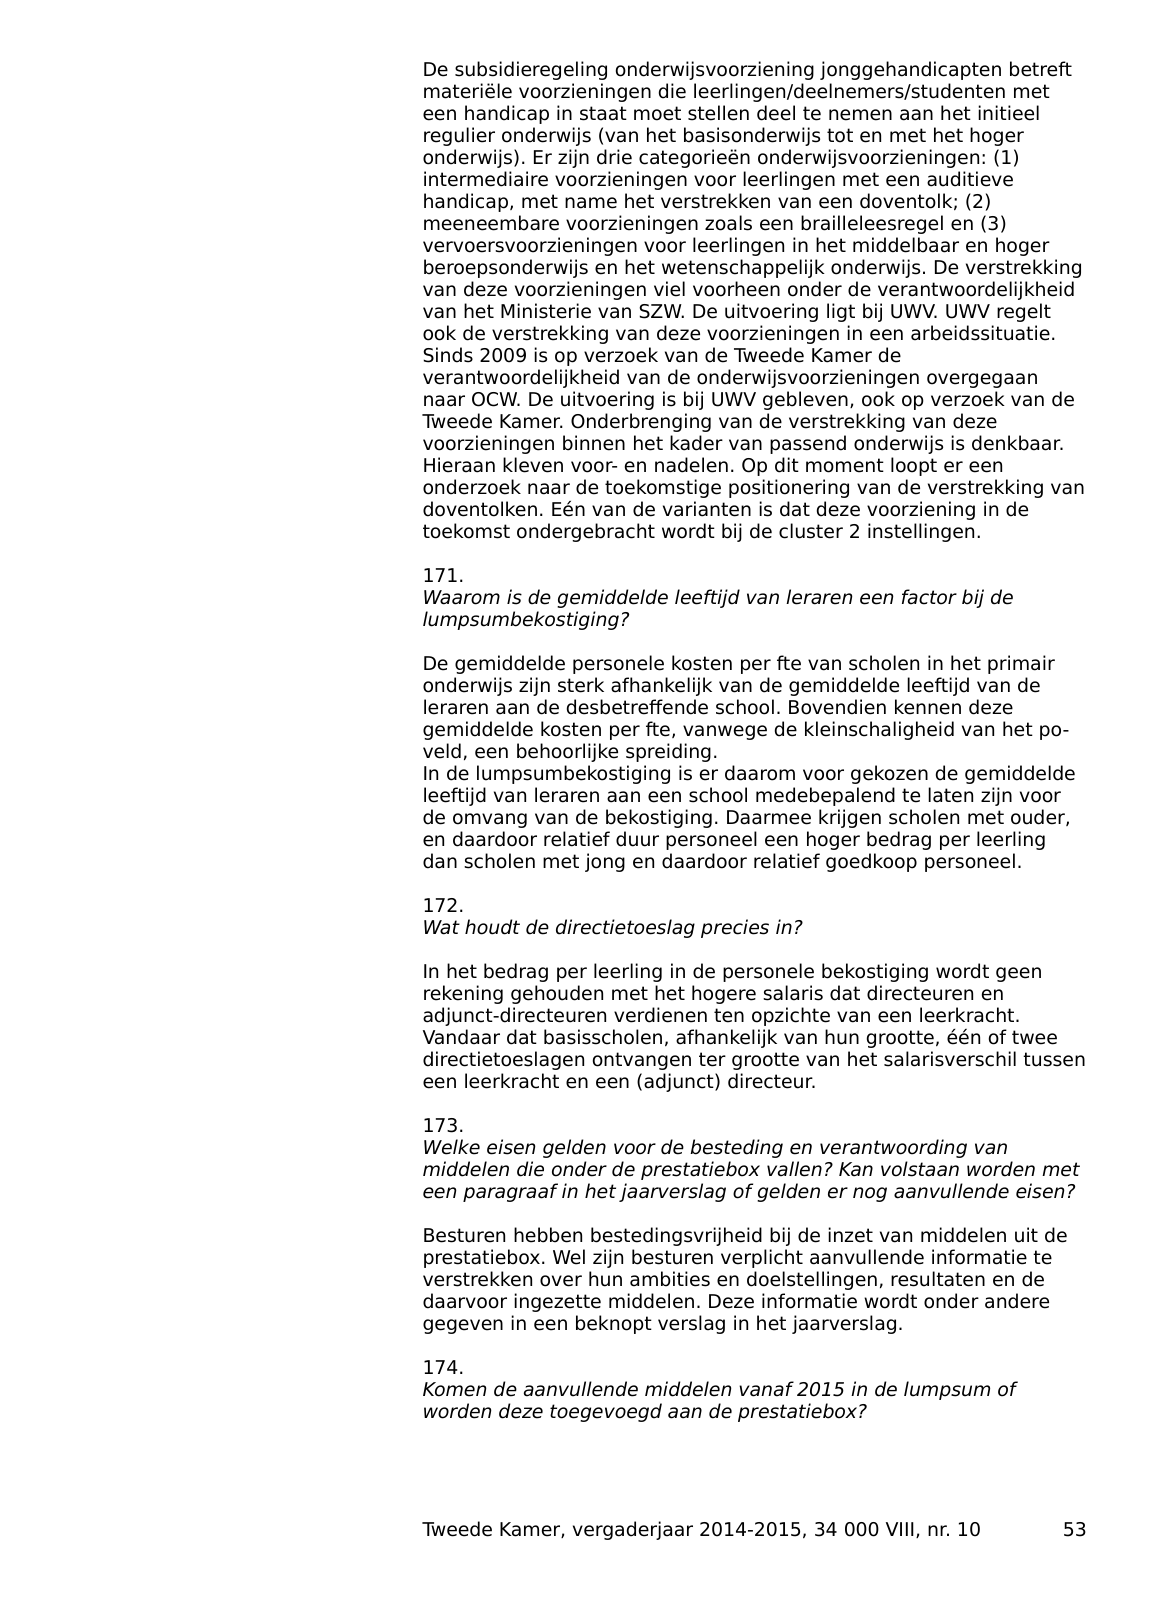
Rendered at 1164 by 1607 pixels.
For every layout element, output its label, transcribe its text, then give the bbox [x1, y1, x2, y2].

text 172. [422, 895, 1087, 917]
text De gemiddelde personele kosten per fte van scholen in het primair onderwijs zijn sterk afhankelijk van de gemiddelde leeftijd van de leraren aan de desbetreffende school. Bovendien kennen deze gemiddelde kosten per fte, vanwege de kleinschaligheid van het po-veld, een behoorlijke spreiding. [422, 653, 1087, 763]
text 171. [422, 565, 1087, 587]
text 173. [422, 1115, 1087, 1137]
text 174. [422, 1357, 1087, 1379]
text Waarom is de gemiddelde leeftijd van leraren een factor bij de lumpsumbekostiging? [422, 587, 1087, 631]
text In het bedrag per leerling in de personele bekostiging wordt geen rekening gehouden met het hogere salaris dat directeuren en adjunct-directeuren verdienen ten opzichte van een leerkracht. Vandaar dat basisscholen, afhankelijk van hun grootte, één of twee directietoeslagen ontvangen ter grootte van het salarisverschil tussen een leerkracht en een (adjunct) directeur. [422, 961, 1087, 1093]
text De subsidieregeling onderwijsvoorziening jonggehandicapten betreft materiële voorzieningen die leerlingen/deelnemers/studenten met een handicap in staat moet stellen deel te nemen aan het initieel regulier onderwijs (van het basisonderwijs tot en met het hoger onderwijs). Er zijn drie categorieën onderwijsvoorzieningen: (1) intermediaire voorzieningen voor leerlingen met een auditieve handicap, met name het verstrekken van een doventolk; (2) meeneembare voorzieningen zoals een brailleleesregel en (3) vervoersvoorzieningen voor leerlingen in het middelbaar en hoger beroepsonderwijs en het wetenschappelijk onderwijs. De verstrekking van deze voorzieningen viel voorheen onder de verantwoordelijkheid van het Ministerie van SZW. De uitvoering ligt bij UWV. UWV regelt ook de verstrekking van deze voorzieningen in een arbeidssituatie. Sinds 2009 is op verzoek van de Tweede Kamer de verantwoordelijkheid van de onderwijsvoorzieningen overgegaan naar OCW. De uitvoering is bij UWV gebleven, ook op verzoek van de Tweede Kamer. Onderbrenging van de verstrekking van deze voorzieningen binnen het kader van passend onderwijs is denkbaar. Hieraan kleven voor- en nadelen. Op dit moment loopt er een onderzoek naar de toekomstige positionering van de verstrekking van doventolken. Eén van de varianten is dat deze voorziening in de toekomst ondergebracht wordt bij de cluster 2 instellingen. [422, 59, 1087, 543]
text Wat houdt de directietoeslag precies in? [422, 917, 1087, 939]
text In de lumpsumbekostiging is er daarom voor gekozen de gemiddelde leeftijd van leraren aan een school medebepalend te laten zijn voor de omvang van de bekostiging. Daarmee krijgen scholen met ouder, en daardoor relatief duur personeel een hoger bedrag per leerling dan scholen met jong en daardoor relatief goedkoop personeel. [422, 763, 1087, 873]
text Komen de aanvullende middelen vanaf 2015 in de lumpsum of worden deze toegevoegd aan de prestatiebox? [422, 1379, 1087, 1423]
text Welke eisen gelden voor de besteding en verantwoording van middelen die onder de prestatiebox vallen? Kan volstaan worden met een paragraaf in het jaarverslag of gelden er nog aanvullende eisen? [422, 1137, 1087, 1203]
text Besturen hebben bestedingsvrijheid bij de inzet van middelen uit de prestatiebox. Wel zijn besturen verplicht aanvullende informatie te verstrekken over hun ambities en doelstellingen, resultaten en de daarvoor ingezette middelen. Deze informatie wordt onder andere gegeven in een beknopt verslag in het jaarverslag. [422, 1225, 1087, 1335]
